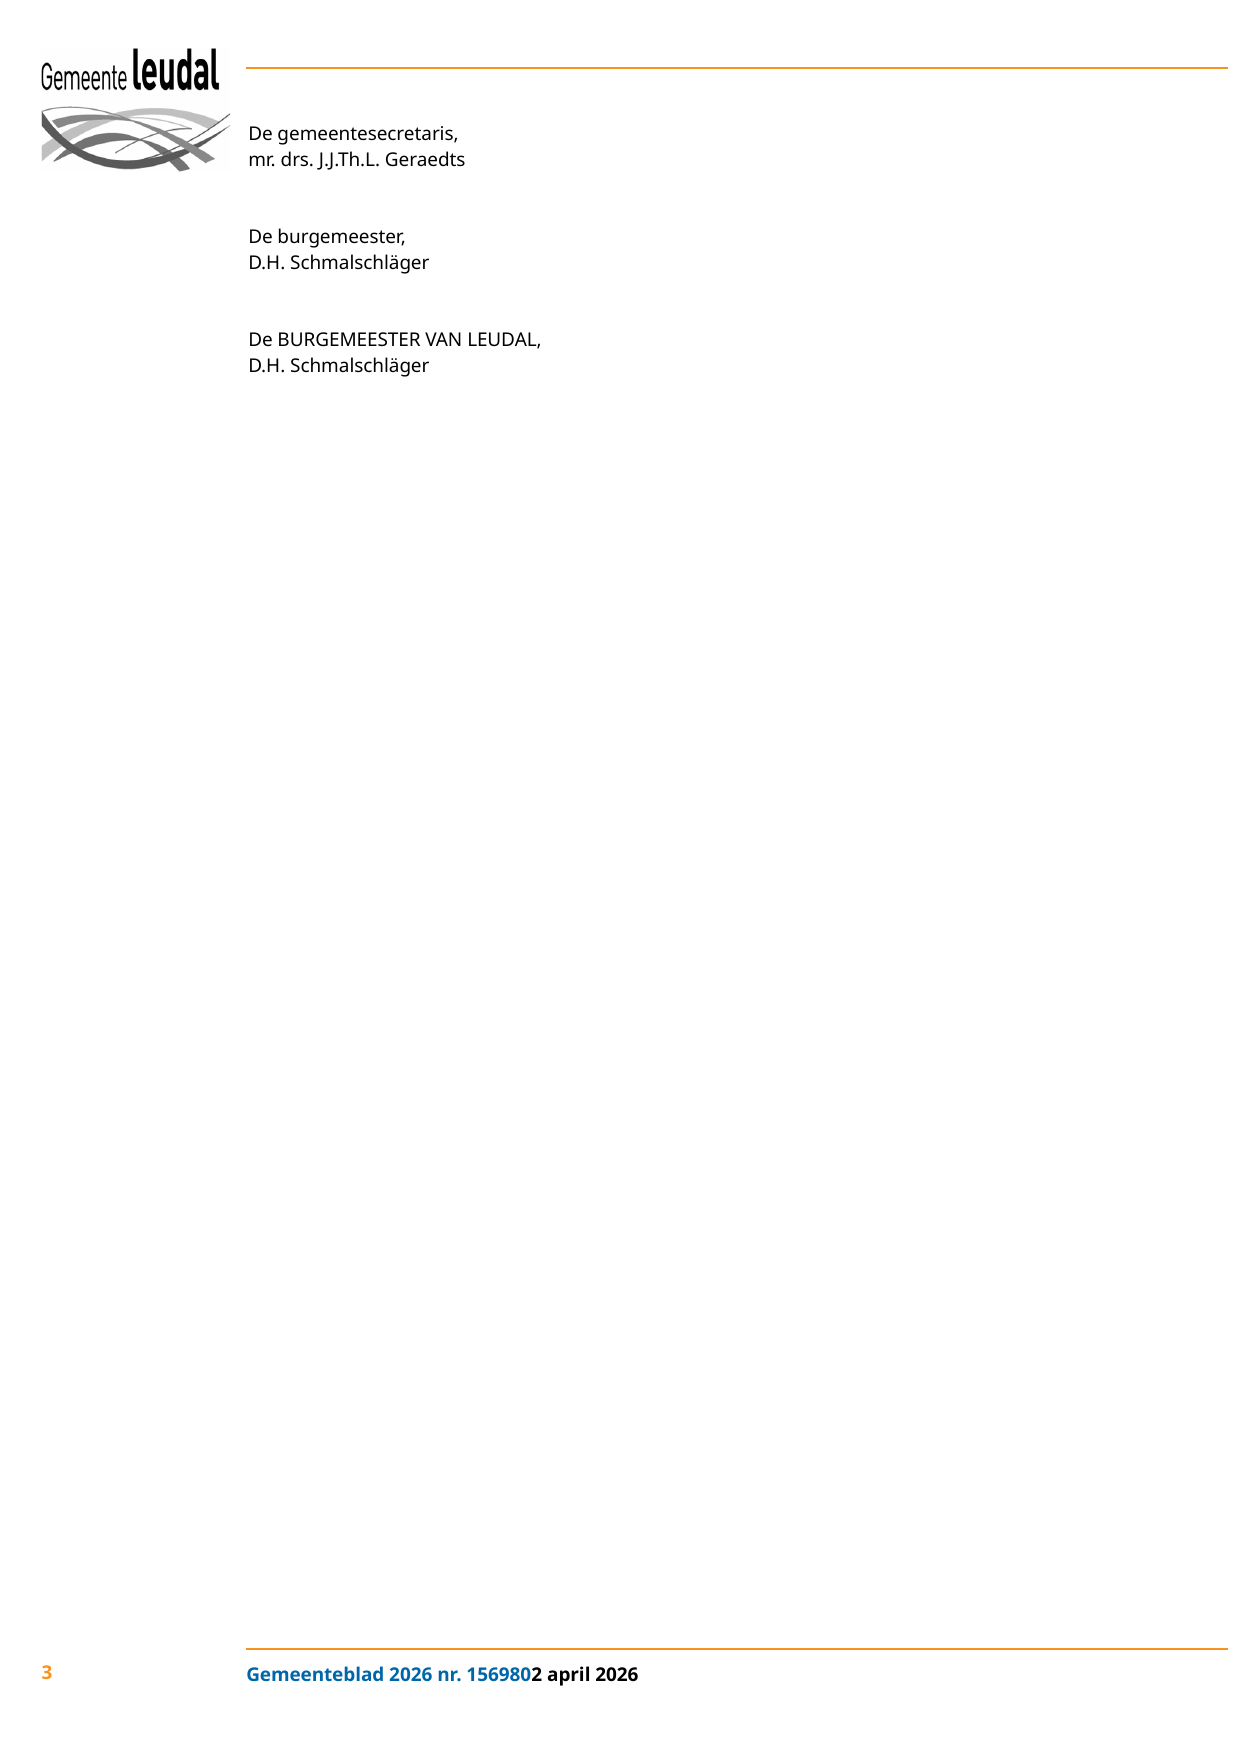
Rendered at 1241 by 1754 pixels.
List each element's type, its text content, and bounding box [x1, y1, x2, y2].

picture [41, 47, 231, 172]
text D.H. Schmalschläger [248, 352, 1152, 378]
text De burgemeester, [248, 223, 1152, 249]
text De gemeentesecretaris, [248, 121, 1152, 146]
text D.H. Schmalschläger [248, 249, 1152, 275]
text De BURGEMEESTER VAN LEUDAL, [248, 326, 1152, 352]
text mr. drs. J.J.Th.L. Geraedts [248, 146, 1152, 172]
